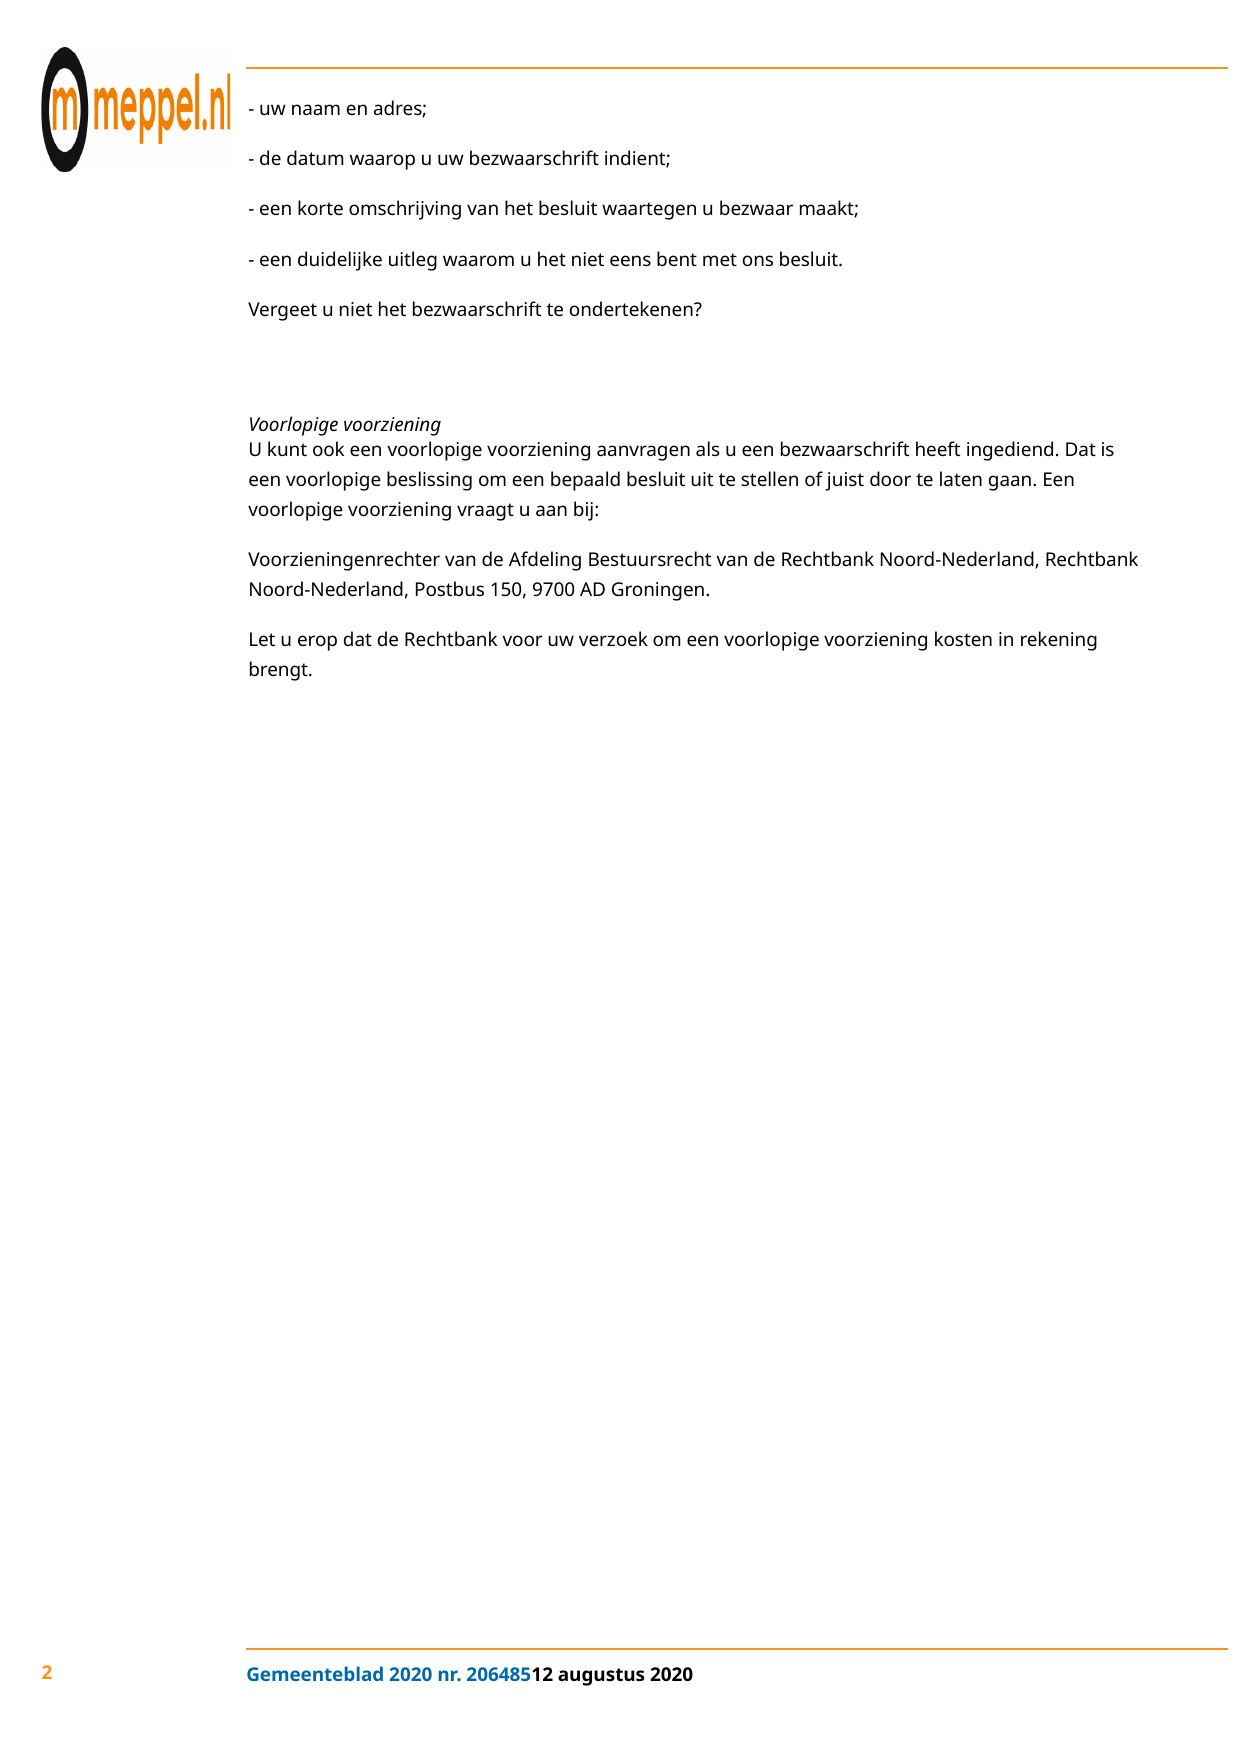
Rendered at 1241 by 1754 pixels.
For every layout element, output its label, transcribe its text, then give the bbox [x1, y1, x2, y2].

text - uw naam en adres; [248, 95, 1152, 121]
text - een korte omschrijving van het besluit waartegen u bezwaar maakt; [248, 196, 1152, 221]
text Voorlopige voorziening [248, 411, 1152, 437]
text Vergeet u niet het bezwaarschrift te ondertekenen? [248, 296, 1152, 322]
text - een duidelijke uitleg waarom u het niet eens bent met ons besluit. [248, 246, 1152, 272]
text Voorzieningenrechter van de Afdeling Bestuursrecht van de Rechtbank Noord-Nederland, Rechtbank Noord-Nederland, Postbus 150, 9700 AD Groningen. [248, 546, 1152, 601]
text Let u erop dat de Rechtbank voor uw verzoek om een voorlopige voorziening kosten in rekening brengt. [248, 626, 1152, 681]
text U kunt ook een voorlopige voorziening aanvragen als u een bezwaarschrift heeft ingediend. Dat is een voorlopige beslissing om een bepaald besluit uit te stellen of juist door te laten gaan. Een voorlopige voorziening vraagt u aan bij: [248, 437, 1152, 521]
picture [41, 47, 231, 172]
text - de datum waarop u uw bezwaarschrift indient; [248, 145, 1152, 171]
